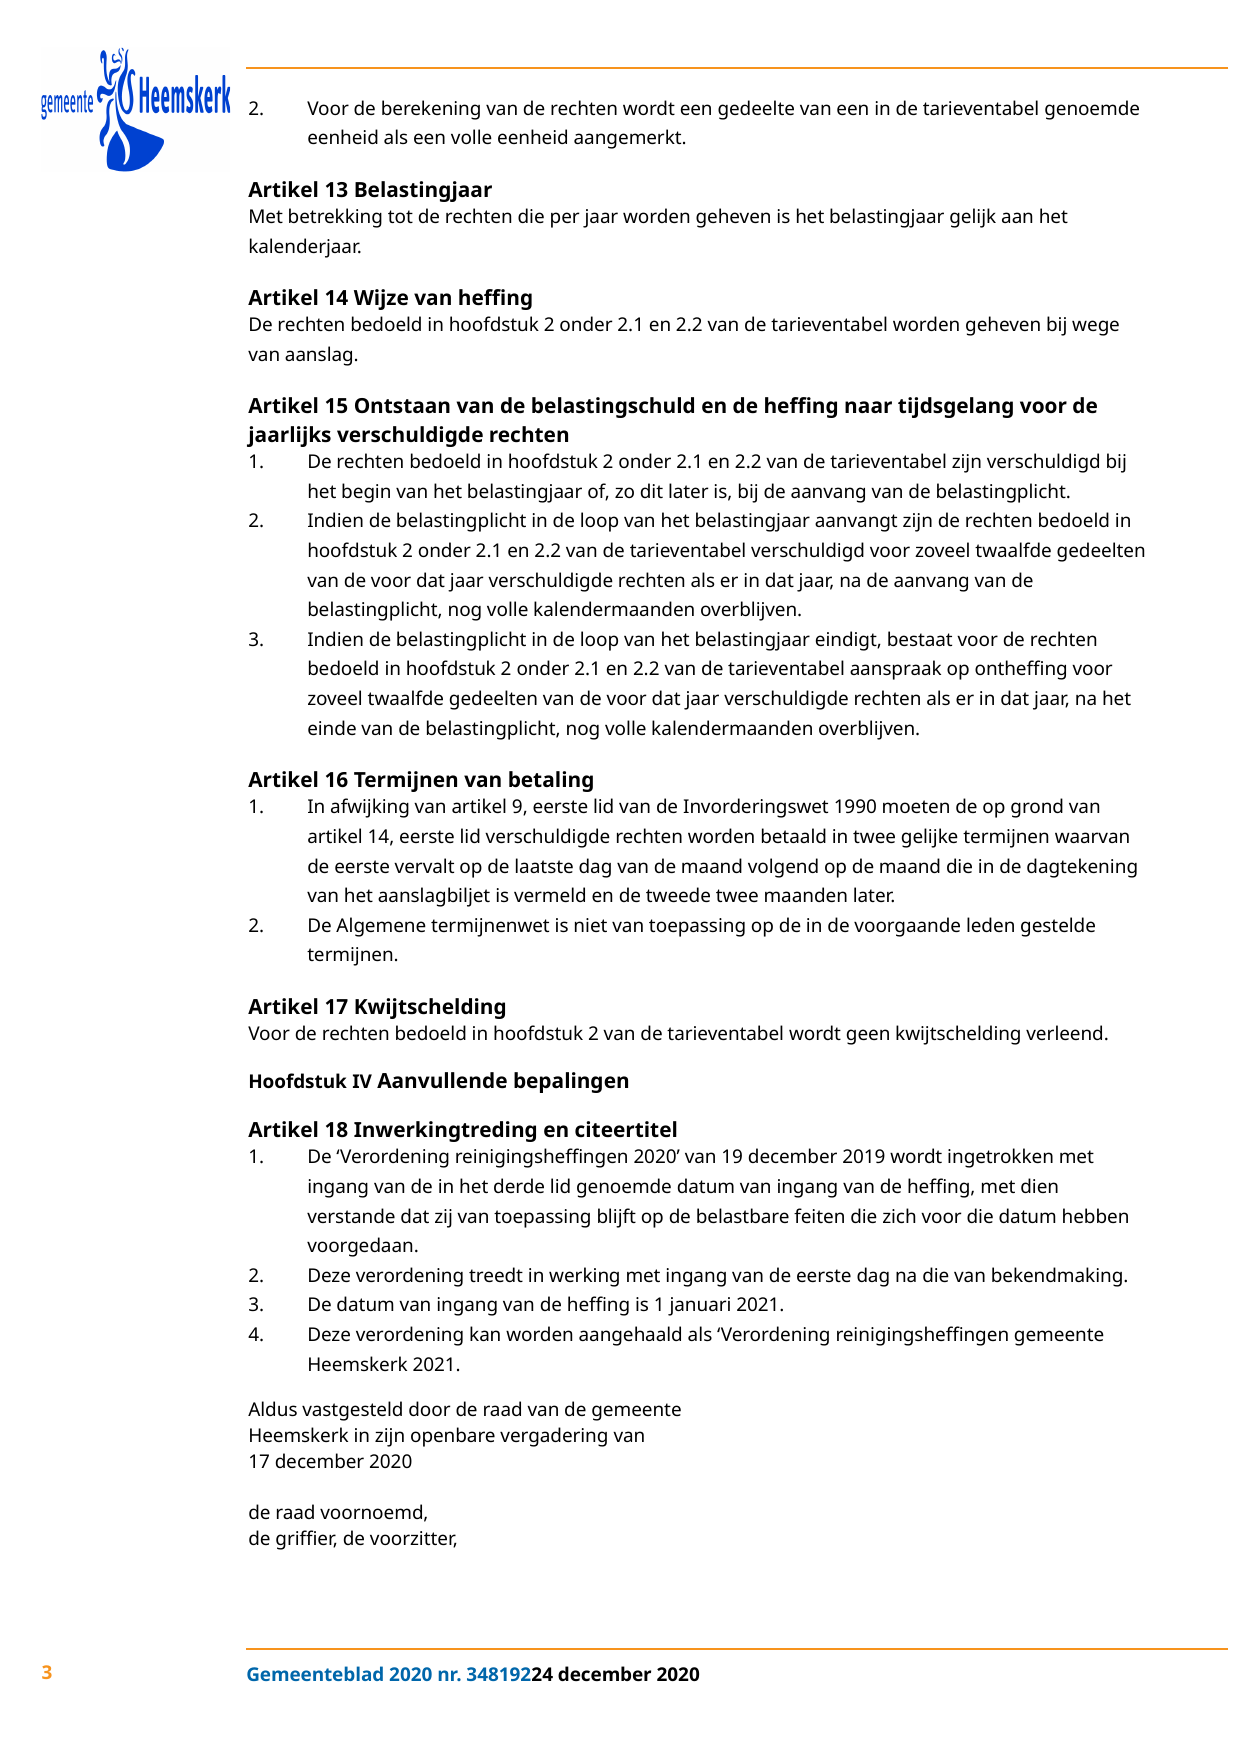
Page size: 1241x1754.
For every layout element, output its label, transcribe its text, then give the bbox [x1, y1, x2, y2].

list Deze verordening kan worden aangehaald als ‘Verordening reinigingsheffingen gemeente Heemskerk 2021. [248, 1321, 1152, 1377]
list Indien de belastingplicht in de loop van het belastingjaar aanvangt zijn de rechten bedoeld in hoofdstuk 2 onder 2.1 en 2.2 van de tarieventabel verschuldigd voor zoveel twaalfde gedeelten van de voor dat jaar verschuldigde rechten als er in dat jaar, na de aanvang van de belastingplicht, nog volle kalendermaanden overblijven. [248, 508, 1152, 622]
text Aldus vastgesteld door de raad van de gemeente [248, 1396, 1152, 1422]
list Indien de belastingplicht in de loop van het belastingjaar eindigt, bestaat voor de rechten bedoeld in hoofdstuk 2 onder 2.1 en 2.2 van de tarieventabel aanspraak op ontheffing voor zoveel twaalfde gedeelten van de voor dat jaar verschuldigde rechten als er in dat jaar, na het einde van de belastingplicht, nog volle kalendermaanden overblijven. [248, 626, 1152, 741]
text Artikel 16 Termijnen van betaling [248, 765, 1152, 794]
text Met betrekking tot de rechten die per jaar worden geheven is het belastingjaar gelijk aan het kalenderjaar. [248, 203, 1152, 258]
text De rechten bedoeld in hoofdstuk 2 onder 2.1 en 2.2 van de tarieventabel worden geheven bij wege van aanslag. [248, 312, 1152, 367]
text Hoofdstuk IV Aanvullende bepalingen [248, 1066, 1152, 1094]
list De Algemene termijnenwet is niet van toepassing op de in de voorgaande leden gestelde termijnen. [248, 912, 1152, 967]
list In afwijking van artikel 9, eerste lid van de Invorderingswet 1990 moeten de op grond van artikel 14, eerste lid verschuldigde rechten worden betaald in twee gelijke termijnen waarvan de eerste vervalt op de laatste dag van de maand volgend op de maand die in de dagtekening van het aanslagbiljet is vermeld en de tweede twee maanden later. [248, 794, 1152, 908]
text Artikel 13 Belastingjaar [248, 175, 1152, 203]
list De rechten bedoeld in hoofdstuk 2 onder 2.1 en 2.2 van de tarieventabel zijn verschuldigd bij het begin van het belastingjaar of, zo dit later is, bij de aanvang van de belastingplicht. [248, 448, 1152, 504]
text Artikel 18 Inwerkingtreding en citeertitel [248, 1115, 1152, 1144]
list De datum van ingang van de heffing is 1 januari 2021. [248, 1292, 1152, 1317]
text Artikel 14 Wijze van heffing [248, 283, 1152, 312]
list De ‘Verordening reinigingsheffingen 2020’ van 19 december 2019 wordt ingetrokken met ingang van de in het derde lid genoemde datum van ingang van de heffing, met dien verstande dat zij van toepassing blijft op de belastbare feiten die zich voor die datum hebben voorgedaan. [248, 1144, 1152, 1258]
text Artikel 17 Kwijtschelding [248, 992, 1152, 1020]
text Artikel 15 Ontstaan van de belastingschuld en de heffing naar tijdsgelang voor de jaarlijks verschuldigde rechten [248, 392, 1152, 448]
text de raad voornoemd, [248, 1499, 1152, 1525]
text Heemskerk in zijn openbare vergadering van [248, 1422, 1152, 1448]
text de griffier, de voorzitter, [248, 1525, 1152, 1551]
text 17 december 2020 [248, 1448, 1152, 1474]
list Deze verordening treedt in werking met ingang van de eerste dag na die van bekendmaking. [248, 1262, 1152, 1288]
picture [41, 47, 231, 172]
list Voor de berekening van de rechten wordt een gedeelte van een in de tarieventabel genoemde eenheid als een volle eenheid aangemerkt. [248, 95, 1152, 150]
text Voor de rechten bedoeld in hoofdstuk 2 van de tarieventabel wordt geen kwijtschelding verleend. [248, 1020, 1152, 1046]
